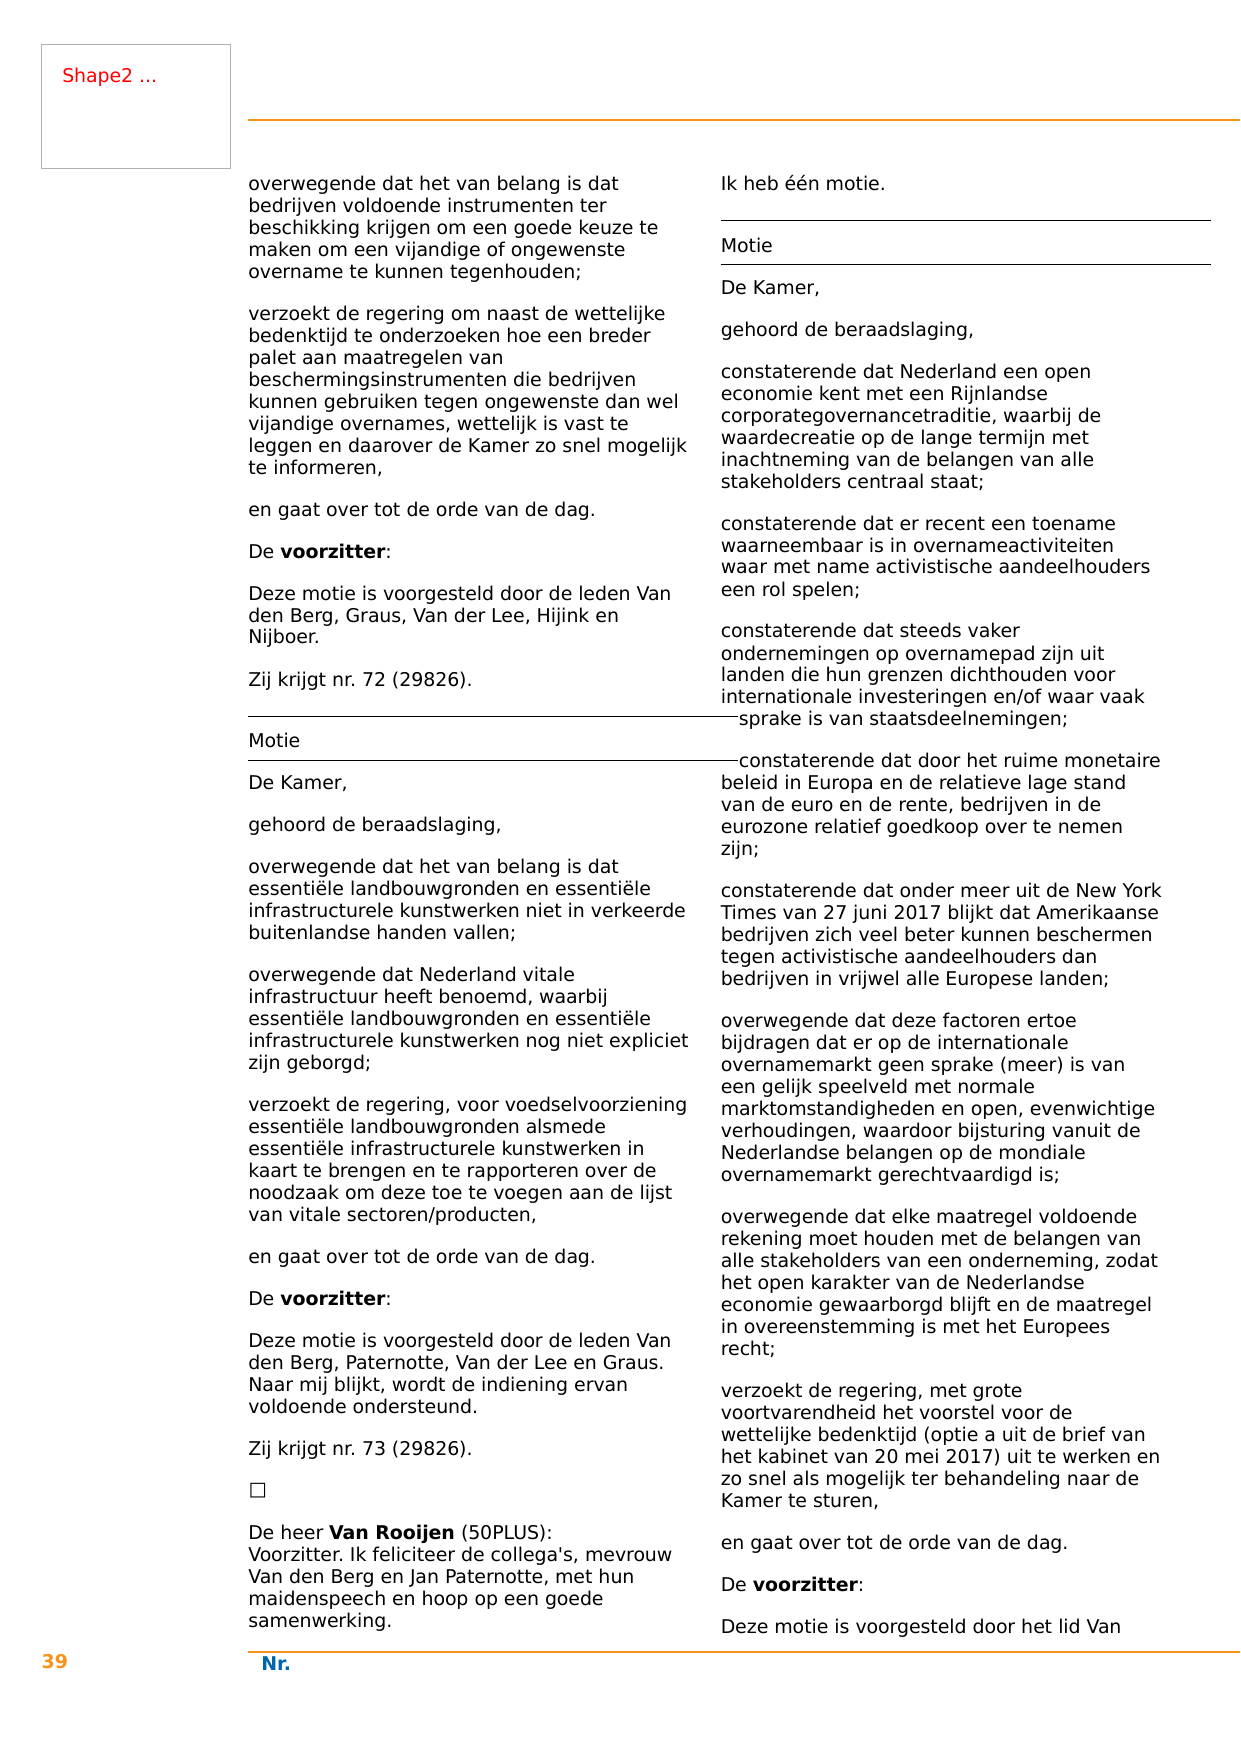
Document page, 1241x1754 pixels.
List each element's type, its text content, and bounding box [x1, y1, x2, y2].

text constaterende dat steeds vaker ondernemingen op overnamepad zijn uit landen die hun grenzen dichthouden voor internationale investeringen en/of waar vaak sprake is van staatsdeelnemingen; [721, 620, 1163, 730]
text Motie [248, 730, 691, 752]
text constaterende dat door het ruime monetaire beleid in Europa en de relatieve lage stand van de euro en de rente, bedrijven in de eurozone relatief goedkoop over te nemen zijn; [721, 750, 1163, 860]
text De voorzitter: [248, 541, 691, 562]
text overwegende dat deze factoren ertoe bijdragen dat er op de internationale overnamemarkt geen sprake (meer) is van een gelijk speelveld met normale marktomstandigheden en open, evenwichtige verhoudingen, waardoor bijsturing vanuit de Nederlandse belangen op de mondiale overnamemarkt gerechtvaardigd is; [721, 1010, 1163, 1186]
text en gaat over tot de orde van de dag. [248, 498, 691, 521]
text Zij krijgt nr. 73 (29826). [248, 1438, 691, 1460]
text De heer Van Rooijen (50PLUS): [248, 1522, 691, 1544]
text Motie [721, 235, 1163, 257]
text constaterende dat er recent een toename waarneembaar is in overnameactiviteiten waar met name activistische aandeelhouders een rol spelen; [721, 512, 1163, 600]
text gehoord de beraadslaging, [248, 814, 691, 836]
text overwegende dat Nederland vitale infrastructuur heeft benoemd, waarbij essentiële landbouwgronden en essentiële infrastructurele kunstwerken nog niet expliciet zijn geborgd; [248, 964, 691, 1074]
text en gaat over tot de orde van de dag. [721, 1532, 1163, 1554]
text Deze motie is voorgesteld door de leden Van den Berg, Paternotte, Van der Lee en Graus. Naar mij blijkt, wordt de indiening ervan voldoende ondersteund. [248, 1330, 691, 1418]
text constaterende dat Nederland een open economie kent met een Rijnlandse corporategovernancetraditie, waarbij de waardecreatie op de lange termijn met inachtneming van de belangen van alle stakeholders centraal staat; [721, 361, 1163, 492]
text Deze motie is voorgesteld door het lid Van [721, 1616, 1163, 1638]
text Zij krijgt nr. 72 (29826). [248, 668, 691, 690]
text verzoekt de regering, voor voedselvoorziening essentiële landbouwgronden alsmede essentiële infrastructurele kunstwerken in kaart te brengen en te rapporteren over de noodzaak om deze toe te voegen aan de lijst van vitale sectoren/producten, [248, 1094, 691, 1226]
text Voorzitter. Ik feliciteer de collega's, mevrouw Van den Berg en Jan Paternotte, met hun maidenspeech en hoop op een goede samenwerking. [248, 1544, 691, 1632]
text verzoekt de regering, met grote voortvarendheid het voorstel voor de wettelijke bedenktijd (optie a uit de brief van het kabinet van 20 mei 2017) uit te werken en zo snel als mogelijk ter behandeling naar de Kamer te sturen, [721, 1380, 1163, 1512]
text verzoekt de regering om naast de wettelijke bedenktijd te onderzoeken hoe een breder palet aan maatregelen van beschermingsinstrumenten die bedrijven kunnen gebruiken tegen ongewenste dan wel vijandige overnames, wettelijk is vast te leggen en daarover de Kamer zo snel mogelijk te informeren, [248, 303, 691, 478]
text ⬜ [248, 1480, 691, 1502]
text De Kamer, [248, 772, 691, 794]
text constaterende dat onder meer uit de New York Times van 27 juni 2017 blijkt dat Amerikaanse bedrijven zich veel beter kunnen beschermen tegen activistische aandeelhouders dan bedrijven in vrijwel alle Europese landen; [721, 880, 1163, 990]
text overwegende dat het van belang is dat bedrijven voldoende instrumenten ter beschikking krijgen om een goede keuze te maken om een vijandige of ongewenste overname te kunnen tegenhouden; [248, 173, 691, 283]
text gehoord de beraadslaging, [721, 319, 1163, 341]
text Deze motie is voorgesteld door de leden Van den Berg, Graus, Van der Lee, Hijink en Nijboer. [248, 582, 691, 648]
text De voorzitter: [721, 1574, 1163, 1596]
text en gaat over tot de orde van de dag. [248, 1246, 691, 1268]
text overwegende dat elke maatregel voldoende rekening moet houden met de belangen van alle stakeholders van een onderneming, zodat het open karakter van de Nederlandse economie gewaarborgd blijft en de maatregel in overeenstemming is met het Europees recht; [721, 1206, 1163, 1360]
text De Kamer, [721, 277, 1163, 299]
text Ik heb één motie. [721, 173, 1163, 195]
text overwegende dat het van belang is dat essentiële landbouwgronden en essentiële infrastructurele kunstwerken niet in verkeerde buitenlandse handen vallen; [248, 856, 691, 944]
text De voorzitter: [248, 1288, 691, 1310]
